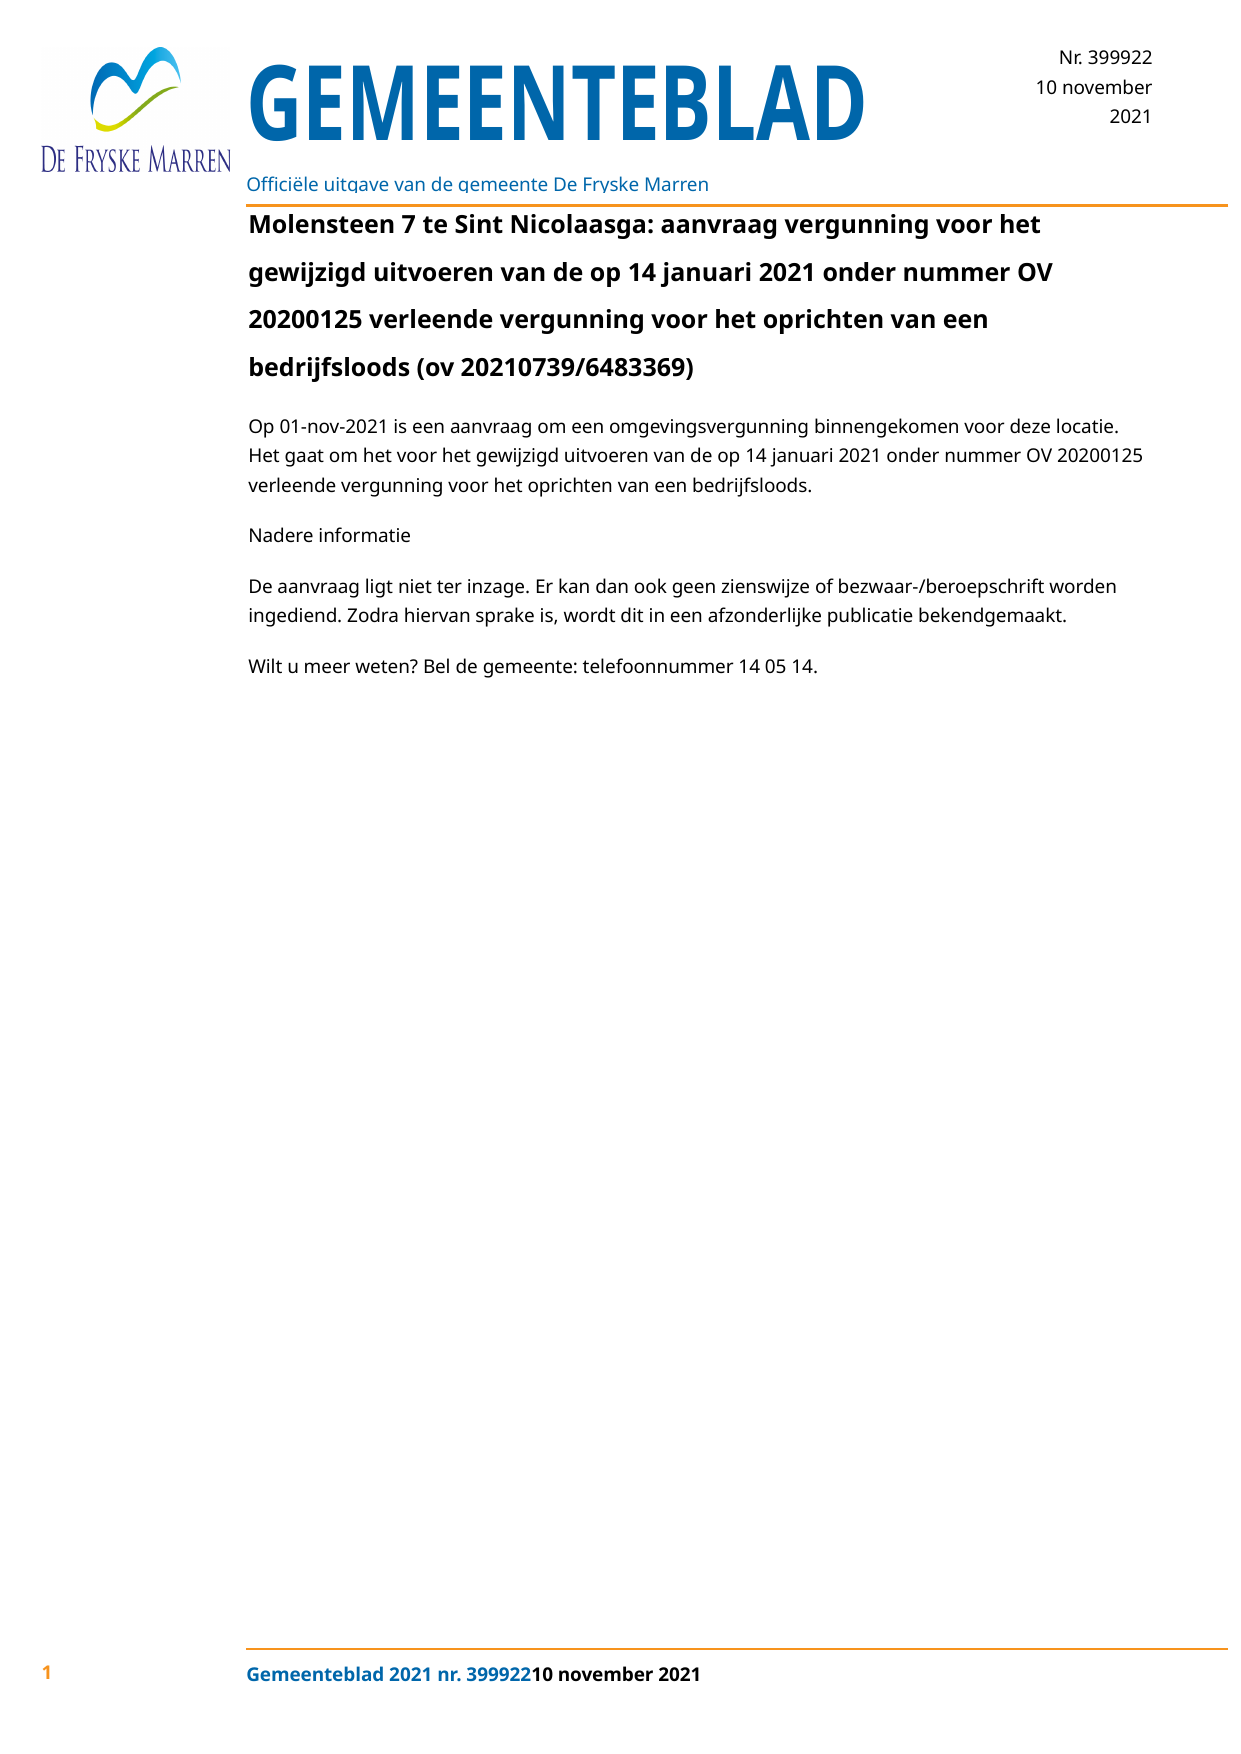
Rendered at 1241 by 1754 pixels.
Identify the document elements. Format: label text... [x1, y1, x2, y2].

text Op 01-nov-2021 is een aanvraag om een omgevingsvergunning binnengekomen voor deze locatie. Het gaat om het voor het gewijzigd uitvoeren van de op 14 januari 2021 onder nummer OV 20200125 verleende vergunning voor het oprichten van een bedrijfsloods. [248, 413, 1152, 498]
text De aanvraag ligt niet ter inzage. Er kan dan ook geen zienswijze of bezwaar-/beroepschrift worden ingediend. Zodra hiervan sprake is, wordt dit in een afzonderlijke publicatie bekendgemaakt. [248, 573, 1152, 628]
picture [41, 47, 231, 172]
text Molensteen 7 te Sint Nicolaasga: aanvraag vergunning voor het gewijzigd uitvoeren van de op 14 januari 2021 onder nummer OV 20200125 verleende vergunning voor het oprichten van een bedrijfsloods (ov 20210739/6483369) [248, 207, 1152, 384]
text Nadere informatie [248, 523, 1152, 548]
text Wilt u meer weten? Bel de gemeente: telefoonnummer 14 05 14. [248, 653, 1152, 679]
